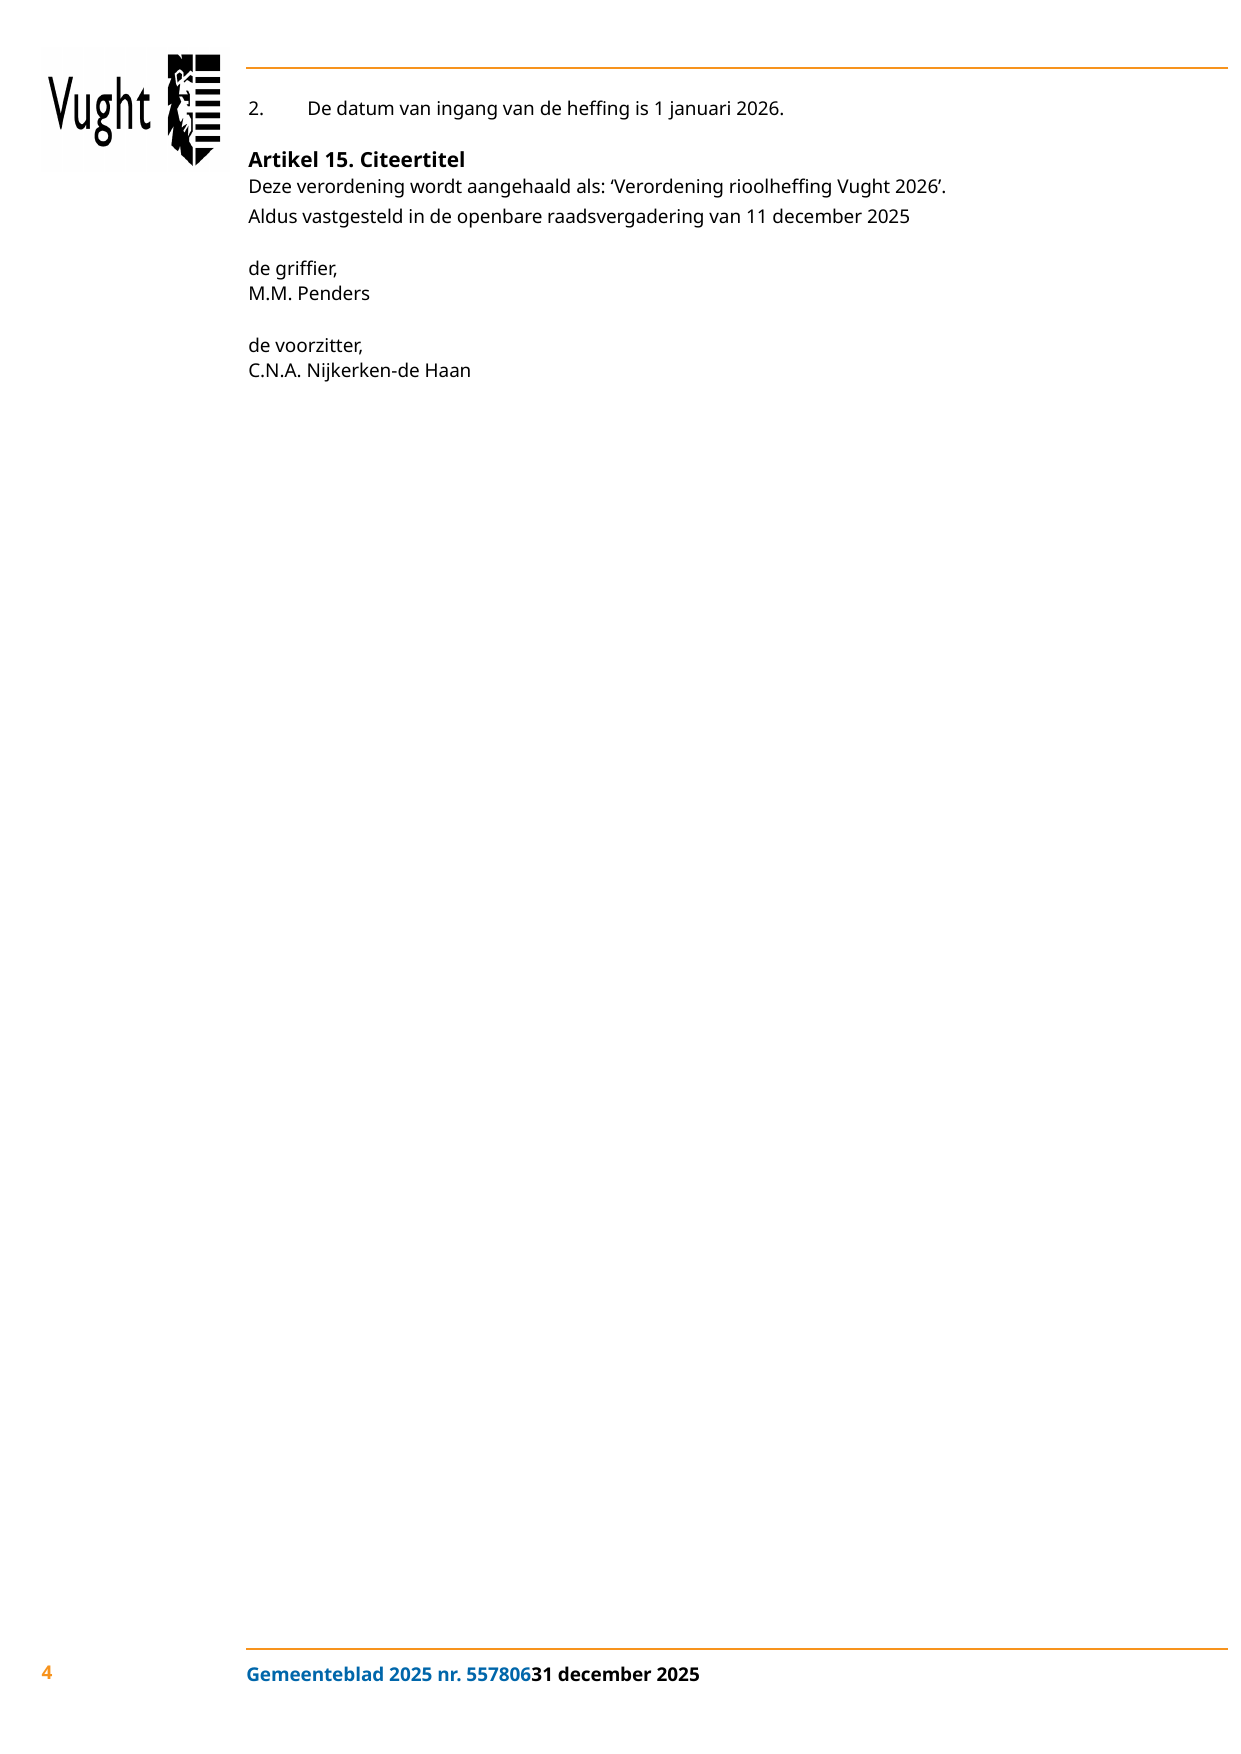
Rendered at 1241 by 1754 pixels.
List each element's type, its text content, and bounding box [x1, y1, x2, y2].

picture [41, 47, 231, 172]
list De datum van ingang van de heffing is 1 januari 2026. [248, 95, 1152, 121]
text Deze verordening wordt aangehaald als: ‘Verordening rioolheffing Vught 2026’. [248, 174, 1152, 199]
text de griffier, [248, 255, 1152, 280]
text Aldus vastgesteld in de openbare raadsvergadering van 11 december 2025 [248, 203, 1152, 229]
text Artikel 15. Citeertitel [248, 145, 1152, 174]
text C.N.A. Nijkerken-de Haan [248, 358, 1152, 383]
text M.M. Penders [248, 280, 1152, 306]
text de voorzitter, [248, 332, 1152, 358]
